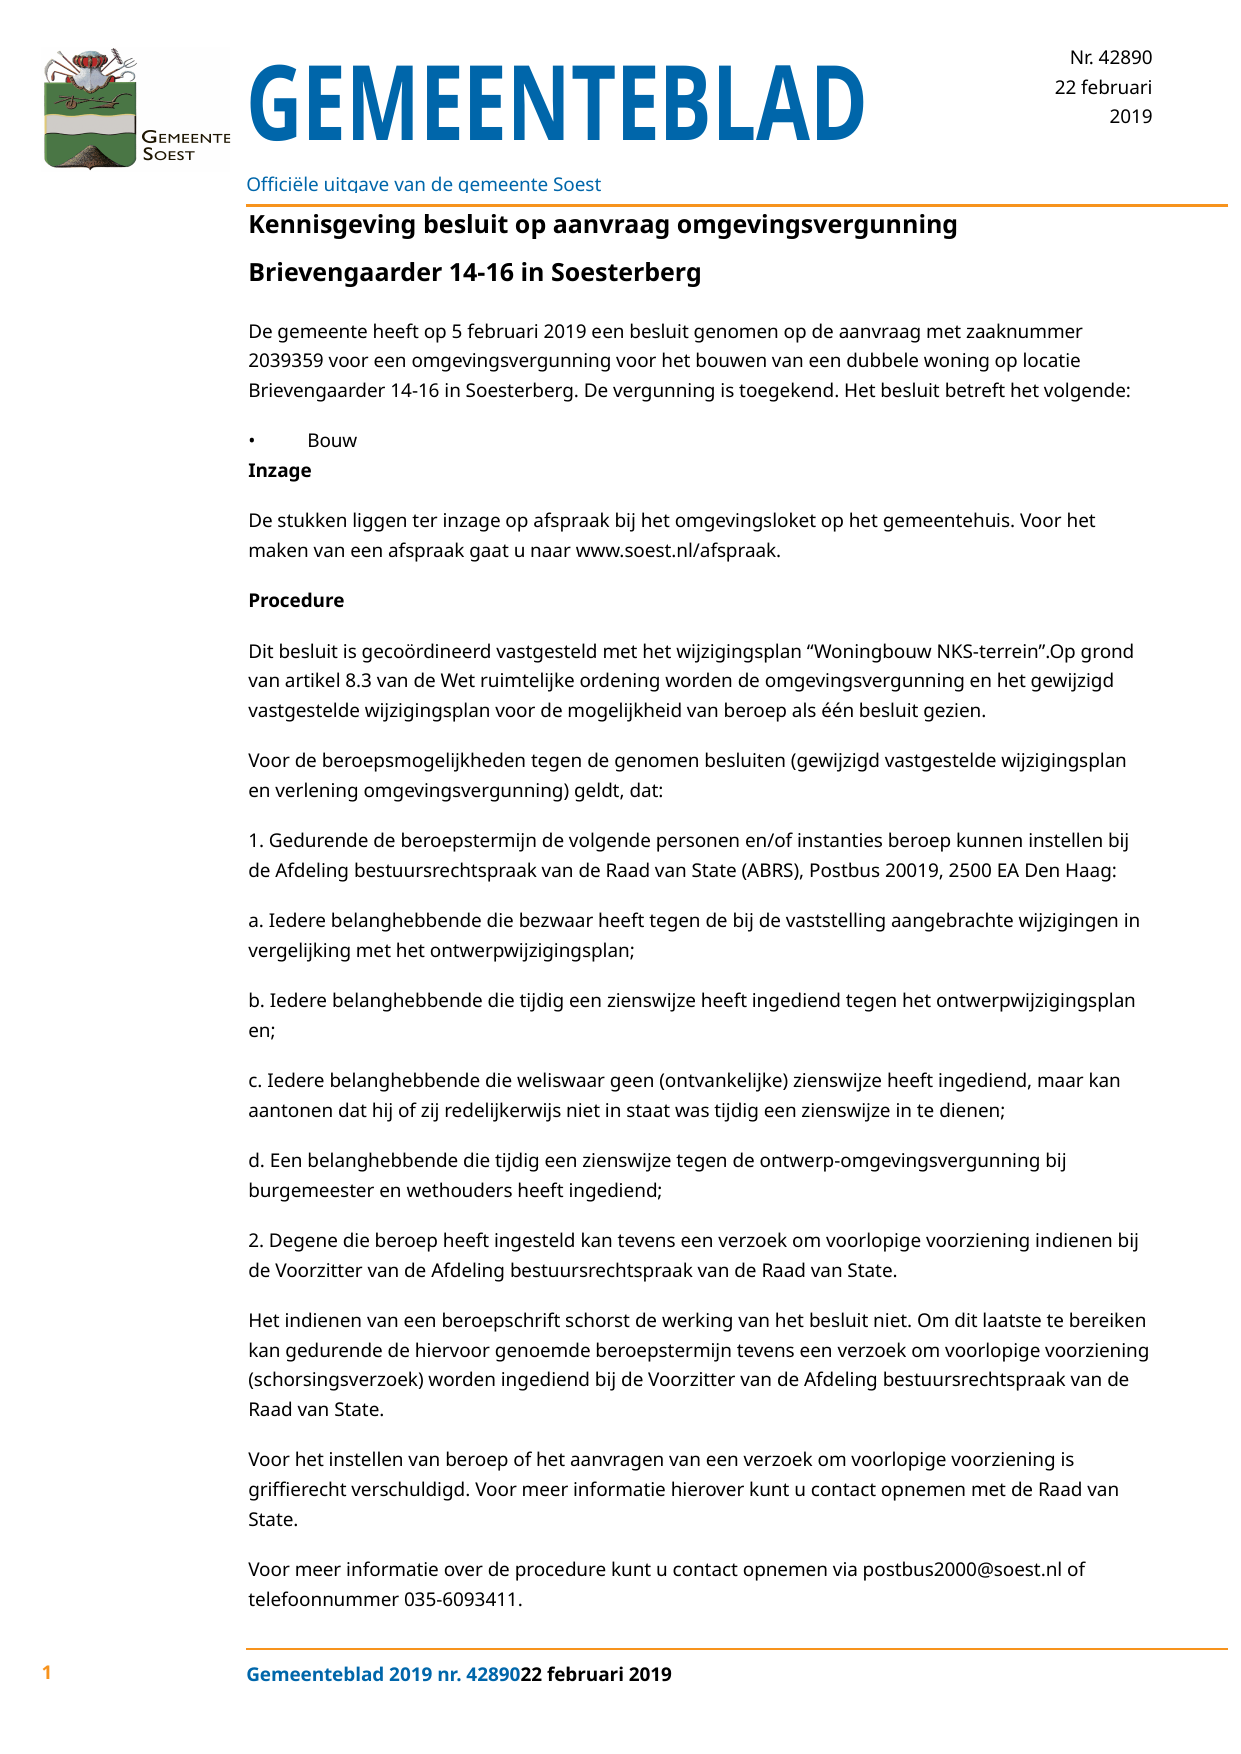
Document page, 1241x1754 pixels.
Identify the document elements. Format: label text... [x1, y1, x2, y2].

text Kennisgeving besluit op aanvraag omgevingsvergunning Brievengaarder 14-16 in Soesterberg [248, 207, 1152, 288]
text 2. Degene die beroep heeft ingesteld kan tevens een verzoek om voorlopige voorziening indienen bij de Voorzitter van de Afdeling bestuursrechtspraak van de Raad van State. [248, 1227, 1152, 1283]
text b. Iedere belanghebbende die tijdig een zienswijze heeft ingediend tegen het ontwerpwijzigingsplan en; [248, 987, 1152, 1043]
picture [41, 47, 231, 172]
text Procedure [248, 587, 1152, 613]
text Voor het instellen van beroep of het aanvragen van een verzoek om voorlopige voorziening is griffierecht verschuldigd. Voor meer informatie hierover kunt u contact opnemen met de Raad van State. [248, 1447, 1152, 1532]
text Dit besluit is gecoördineerd vastgesteld met het wijzigingsplan “Woningbouw NKS-terrein”.Op grond van artikel 8.3 van de Wet ruimtelijke ordening worden de omgevingsvergunning en het gewijzigd vastgestelde wijzigingsplan voor de mogelijkheid van beroep als één besluit gezien. [248, 638, 1152, 723]
list Bouw [248, 427, 1152, 453]
text c. Iedere belanghebbende die weliswaar geen (ontvankelijke) zienswijze heeft ingediend, maar kan aantonen dat hij of zij redelijkerwijs niet in staat was tijdig een zienswijze in te dienen; [248, 1067, 1152, 1123]
text De stukken liggen ter inzage op afspraak bij het omgevingsloket op het gemeentehuis. Voor het maken van een afspraak gaat u naar www.soest.nl/afspraak. [248, 507, 1152, 563]
text 1. Gedurende de beroepstermijn de volgende personen en/of instanties beroep kunnen instellen bij de Afdeling bestuursrechtspraak van de Raad van State (ABRS), Postbus 20019, 2500 EA Den Haag: [248, 827, 1152, 883]
text Voor meer informatie over de procedure kunt u contact opnemen via postbus2000@soest.nl of telefoonnummer 035-6093411. [248, 1556, 1152, 1612]
text a. Iedere belanghebbende die bezwaar heeft tegen de bij de vaststelling aangebrachte wijzigingen in vergelijking met het ontwerpwijzigingsplan; [248, 907, 1152, 963]
text d. Een belanghebbende die tijdig een zienswijze tegen de ontwerp-omgevingsvergunning bij burgemeester en wethouders heeft ingediend; [248, 1147, 1152, 1203]
text Voor de beroepsmogelijkheden tegen de genomen besluiten (gewijzigd vastgestelde wijzigingsplan en verlening omgevingsvergunning) geldt, dat: [248, 747, 1152, 803]
text Het indienen van een beroepschrift schorst de werking van het besluit niet. Om dit laatste te bereiken kan gedurende de hiervoor genoemde beroepstermijn tevens een verzoek om voorlopige voorziening (schorsingsverzoek) worden ingediend bij de Voorzitter van de Afdeling bestuursrechtspraak van de Raad van State. [248, 1307, 1152, 1422]
text De gemeente heeft op 5 februari 2019 een besluit genomen op de aanvraag met zaaknummer 2039359 voor een omgevingsvergunning voor het bouwen van een dubbele woning op locatie Brievengaarder 14-16 in Soesterberg. De vergunning is toegekend. Het besluit betreft het volgende: [248, 318, 1152, 403]
text Inzage [248, 457, 1152, 483]
